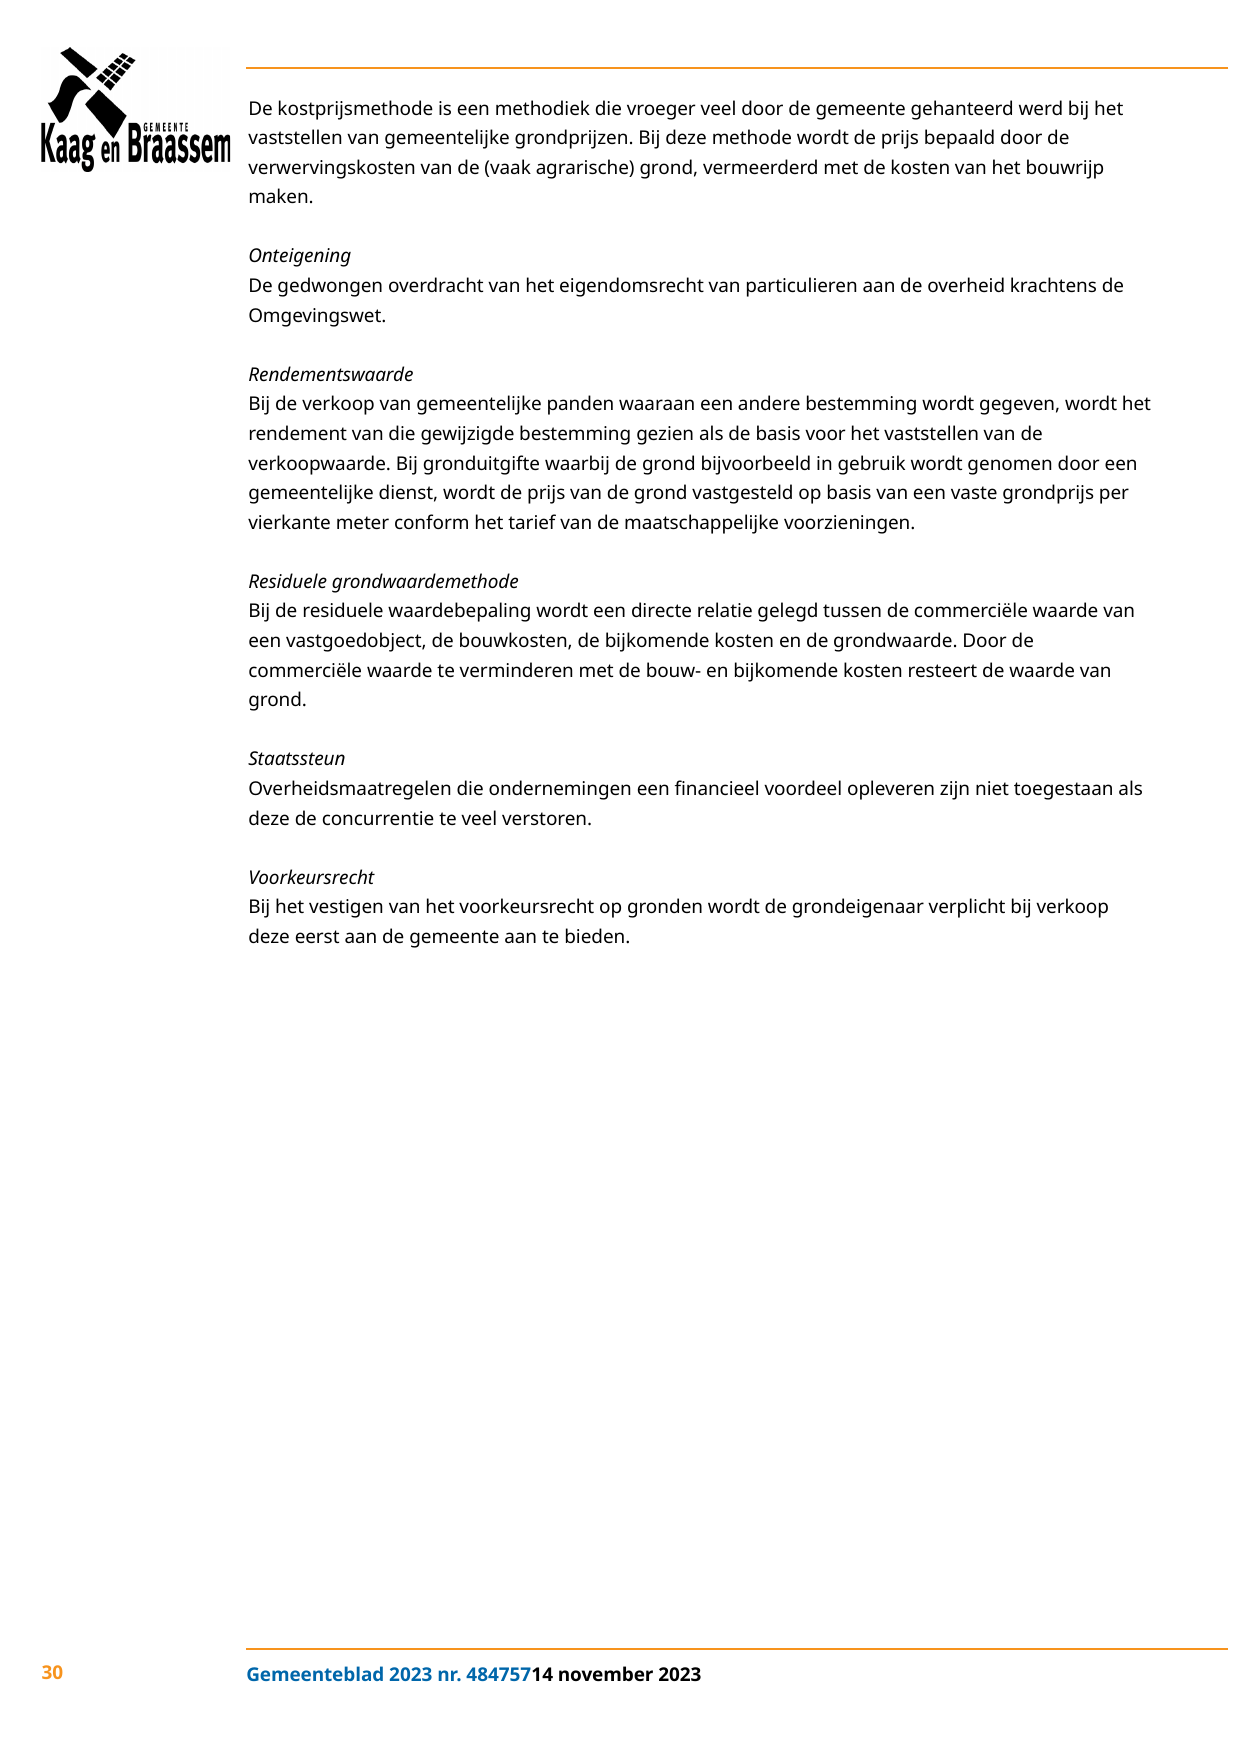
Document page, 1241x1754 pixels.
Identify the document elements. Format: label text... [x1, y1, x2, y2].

text De kostprijsmethode is een methodiek die vroeger veel door de gemeente gehanteerd werd bij het vaststellen van gemeentelijke grondprijzen. Bij deze methode wordt de prijs bepaald door de verwervingskosten van de (vaak agrarische) grond, vermeerderd met de kosten van het bouwrijp maken. [248, 95, 1152, 209]
text Residuele grondwaardemethode [248, 568, 1152, 594]
text Staatssteun [248, 746, 1152, 771]
text Onteigening [248, 243, 1152, 268]
text Bij het vestigen van het voorkeursrecht op gronden wordt de grondeigenaar verplicht bij verkoop deze eerst aan de gemeente aan te bieden. [248, 893, 1152, 949]
text Bij de residuele waardebepaling wordt een directe relatie gelegd tussen de commerciële waarde van een vastgoedobject, de bouwkosten, de bijkomende kosten en de grondwaarde. Door de commerciële waarde te verminderen met de bouw- en bijkomende kosten resteert de waarde van grond. [248, 598, 1152, 712]
text Overheidsmaatregelen die ondernemingen een financieel voordeel opleveren zijn niet toegestaan als deze de concurrentie te veel verstoren. [248, 775, 1152, 831]
text De gedwongen overdracht van het eigendomsrecht van particulieren aan de overheid krachtens de Omgevingswet. [248, 272, 1152, 328]
text Bij de verkoop van gemeentelijke panden waaraan een andere bestemming wordt gegeven, wordt het rendement van die gewijzigde bestemming gezien als de basis voor het vaststellen van de verkoopwaarde. Bij gronduitgifte waarbij de grond bijvoorbeeld in gebruik wordt genomen door een gemeentelijke dienst, wordt de prijs van de grond vastgesteld op basis van een vaste grondprijs per vierkante meter conform het tarief van de maatschappelijke voorzieningen. [248, 391, 1152, 535]
text Rendementswaarde [248, 361, 1152, 387]
text Voorkeursrecht [248, 864, 1152, 890]
picture [41, 47, 231, 172]
